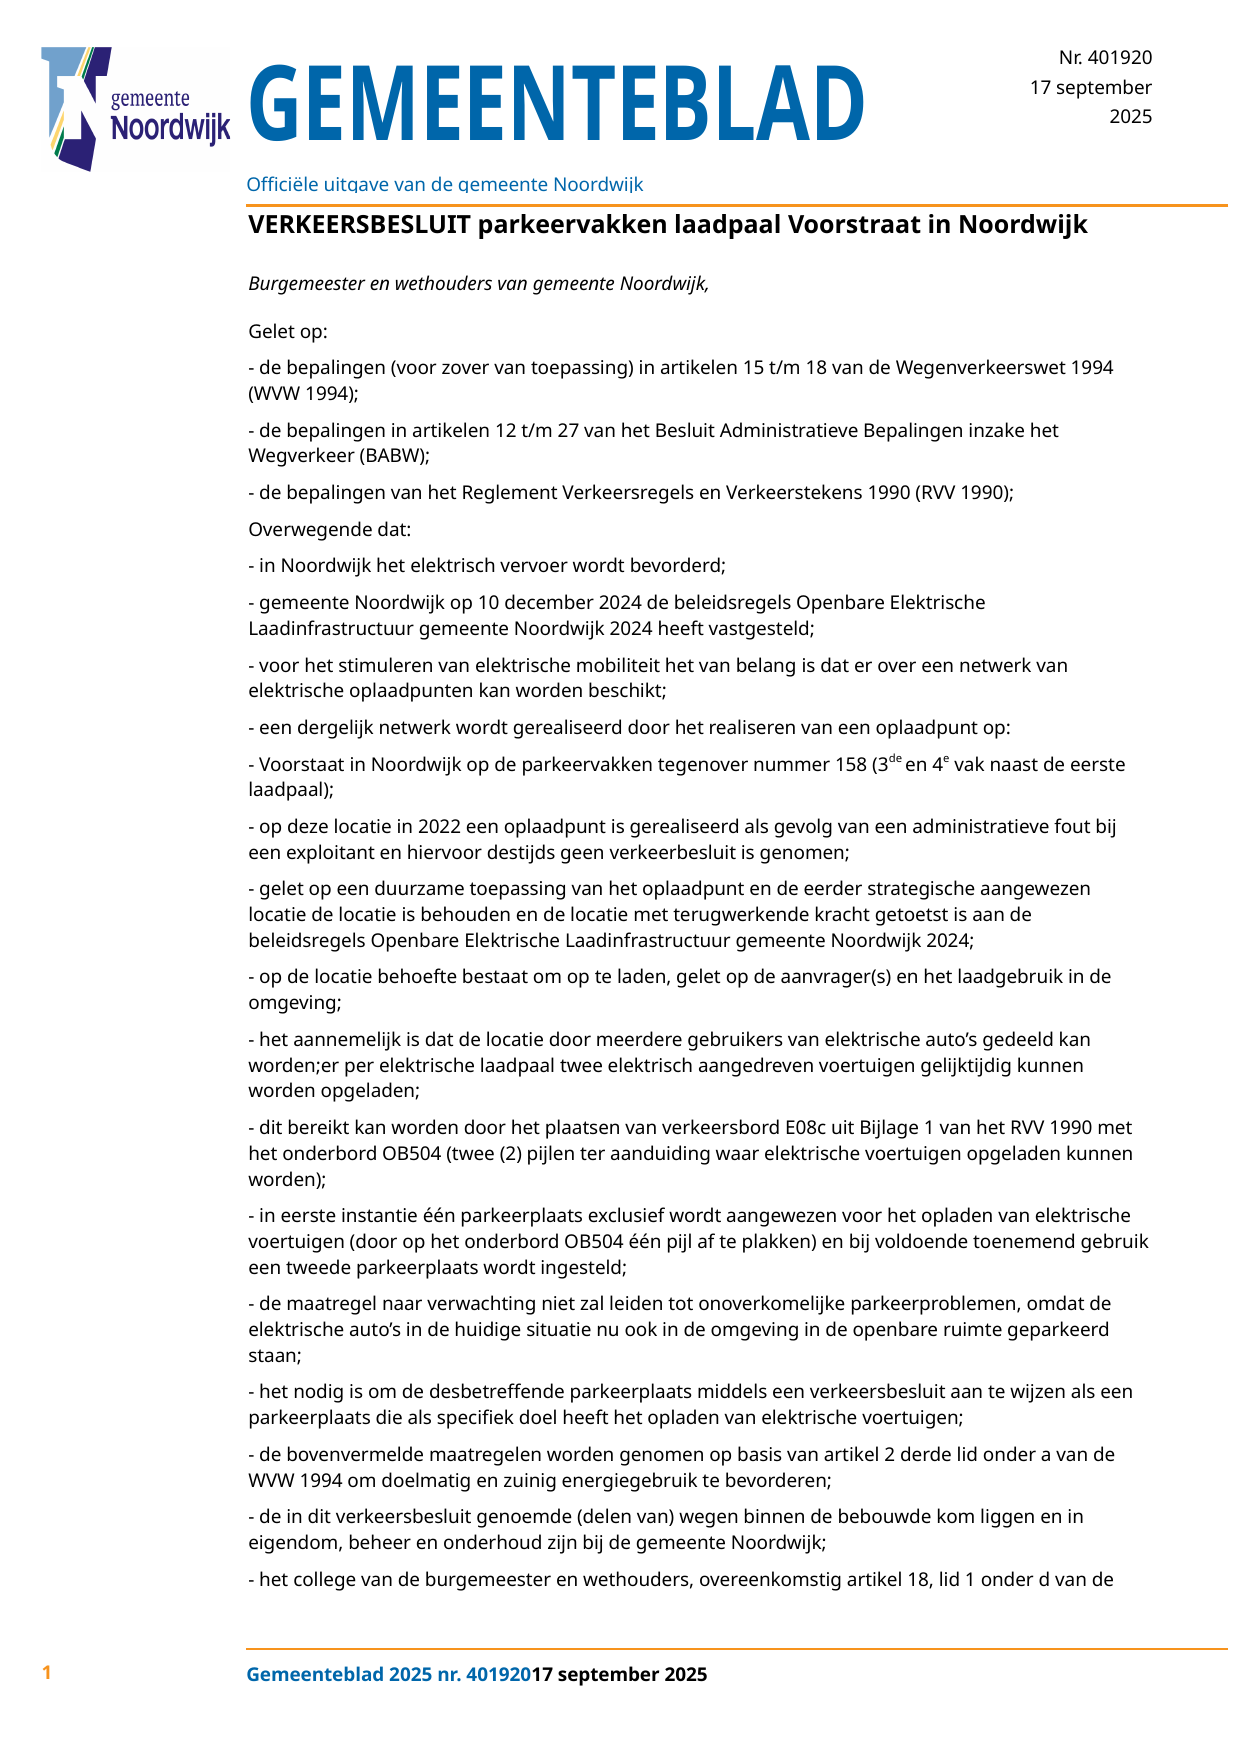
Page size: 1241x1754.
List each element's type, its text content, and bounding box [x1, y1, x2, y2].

text - op deze locatie in 2022 een oplaadpunt is gerealiseerd als gevolg van een administratieve fout bij een exploitant en hiervoor destijds geen verkeerbesluit is genomen; [248, 813, 1152, 865]
text - gelet op een duurzame toepassing van het oplaadpunt en de eerder strategische aangewezen locatie de locatie is behouden en de locatie met terugwerkende kracht getoetst is aan de beleidsregels Openbare Elektrische Laadinfrastructuur gemeente Noordwijk 2024; [248, 876, 1152, 953]
text - de bovenvermelde maatregelen worden genomen op basis van artikel 2 derde lid onder a van de WVW 1994 om doelmatig en zuinig energiegebruik te bevorderen; [248, 1441, 1152, 1492]
text - de maatregel naar verwachting niet zal leiden tot onoverkomelijke parkeerproblemen, omdat de elektrische auto’s in de huidige situatie nu ook in de omgeving in de openbare ruimte geparkeerd staan; [248, 1291, 1152, 1368]
text - de bepalingen (voor zover van toepassing) in artikelen 15 t/m 18 van de Wegenverkeerswet 1994 (WVW 1994); [248, 354, 1152, 406]
text - in Noordwijk het elektrisch vervoer wordt bevorderd; [248, 553, 1152, 578]
text - het nodig is om de desbetreffende parkeerplaats middels een verkeersbesluit aan te wijzen als een parkeerplaats die als specifiek doel heeft het opladen van elektrische voertuigen; [248, 1379, 1152, 1430]
text - op de locatie behoefte bestaat om op te laden, gelet op de aanvrager(s) en het laadgebruik in de omgeving; [248, 964, 1152, 1015]
text - dit bereikt kan worden door het plaatsen van verkeersbord E08c uit Bijlage 1 van het RVV 1990 met het onderbord OB504 (twee (2) pijlen ter aanduiding waar elektrische voertuigen opgeladen kunnen worden); [248, 1114, 1152, 1191]
text - het aannemelijk is dat de locatie door meerdere gebruikers van elektrische auto’s gedeeld kan worden;er per elektrische laadpaal twee elektrisch aangedreven voertuigen gelijktijdig kunnen worden opgeladen; [248, 1026, 1152, 1103]
text - de bepalingen van het Reglement Verkeersregels en Verkeerstekens 1990 (RVV 1990); [248, 479, 1152, 505]
text Gelet op: [248, 318, 1152, 344]
text - de in dit verkeersbesluit genoemde (delen van) wegen binnen de bebouwde kom liggen en in eigendom, beheer en onderhoud zijn bij de gemeente Noordwijk; [248, 1503, 1152, 1555]
text - voor het stimuleren van elektrische mobiliteit het van belang is dat er over een netwerk van elektrische oplaadpunten kan worden beschikt; [248, 652, 1152, 703]
text - het college van de burgemeester en wethouders, overeenkomstig artikel 18, lid 1 onder d van de [248, 1566, 1152, 1592]
text - in eerste instantie één parkeerplaats exclusief wordt aangewezen voor het opladen van elektrische voertuigen (door op het onderbord OB504 één pijl af te plakken) en bij voldoende toenemend gebruik een tweede parkeerplaats wordt ingesteld; [248, 1202, 1152, 1279]
text - gemeente Noordwijk op 10 december 2024 de beleidsregels Openbare Elektrische Laadinfrastructuur gemeente Noordwijk 2024 heeft vastgesteld; [248, 589, 1152, 641]
text - de bepalingen in artikelen 12 t/m 27 van het Besluit Administratieve Bepalingen inzake het Wegverkeer (BABW); [248, 417, 1152, 468]
text Overwegende dat: [248, 516, 1152, 542]
text VERKEERSBESLUIT parkeervakken laadpaal Voorstraat in Noordwijk [248, 207, 1152, 241]
text - een dergelijk netwerk wordt gerealiseerd door het realiseren van een oplaadpunt op: [248, 714, 1152, 740]
text Burgemeester en wethouders van gemeente Noordwijk, [248, 270, 1152, 296]
text - Voorstaat in Noordwijk op de parkeervakken tegenover nummer 158 (3de en 4e vak naast de eerste laadpaal); [248, 751, 1152, 802]
picture [41, 47, 231, 172]
